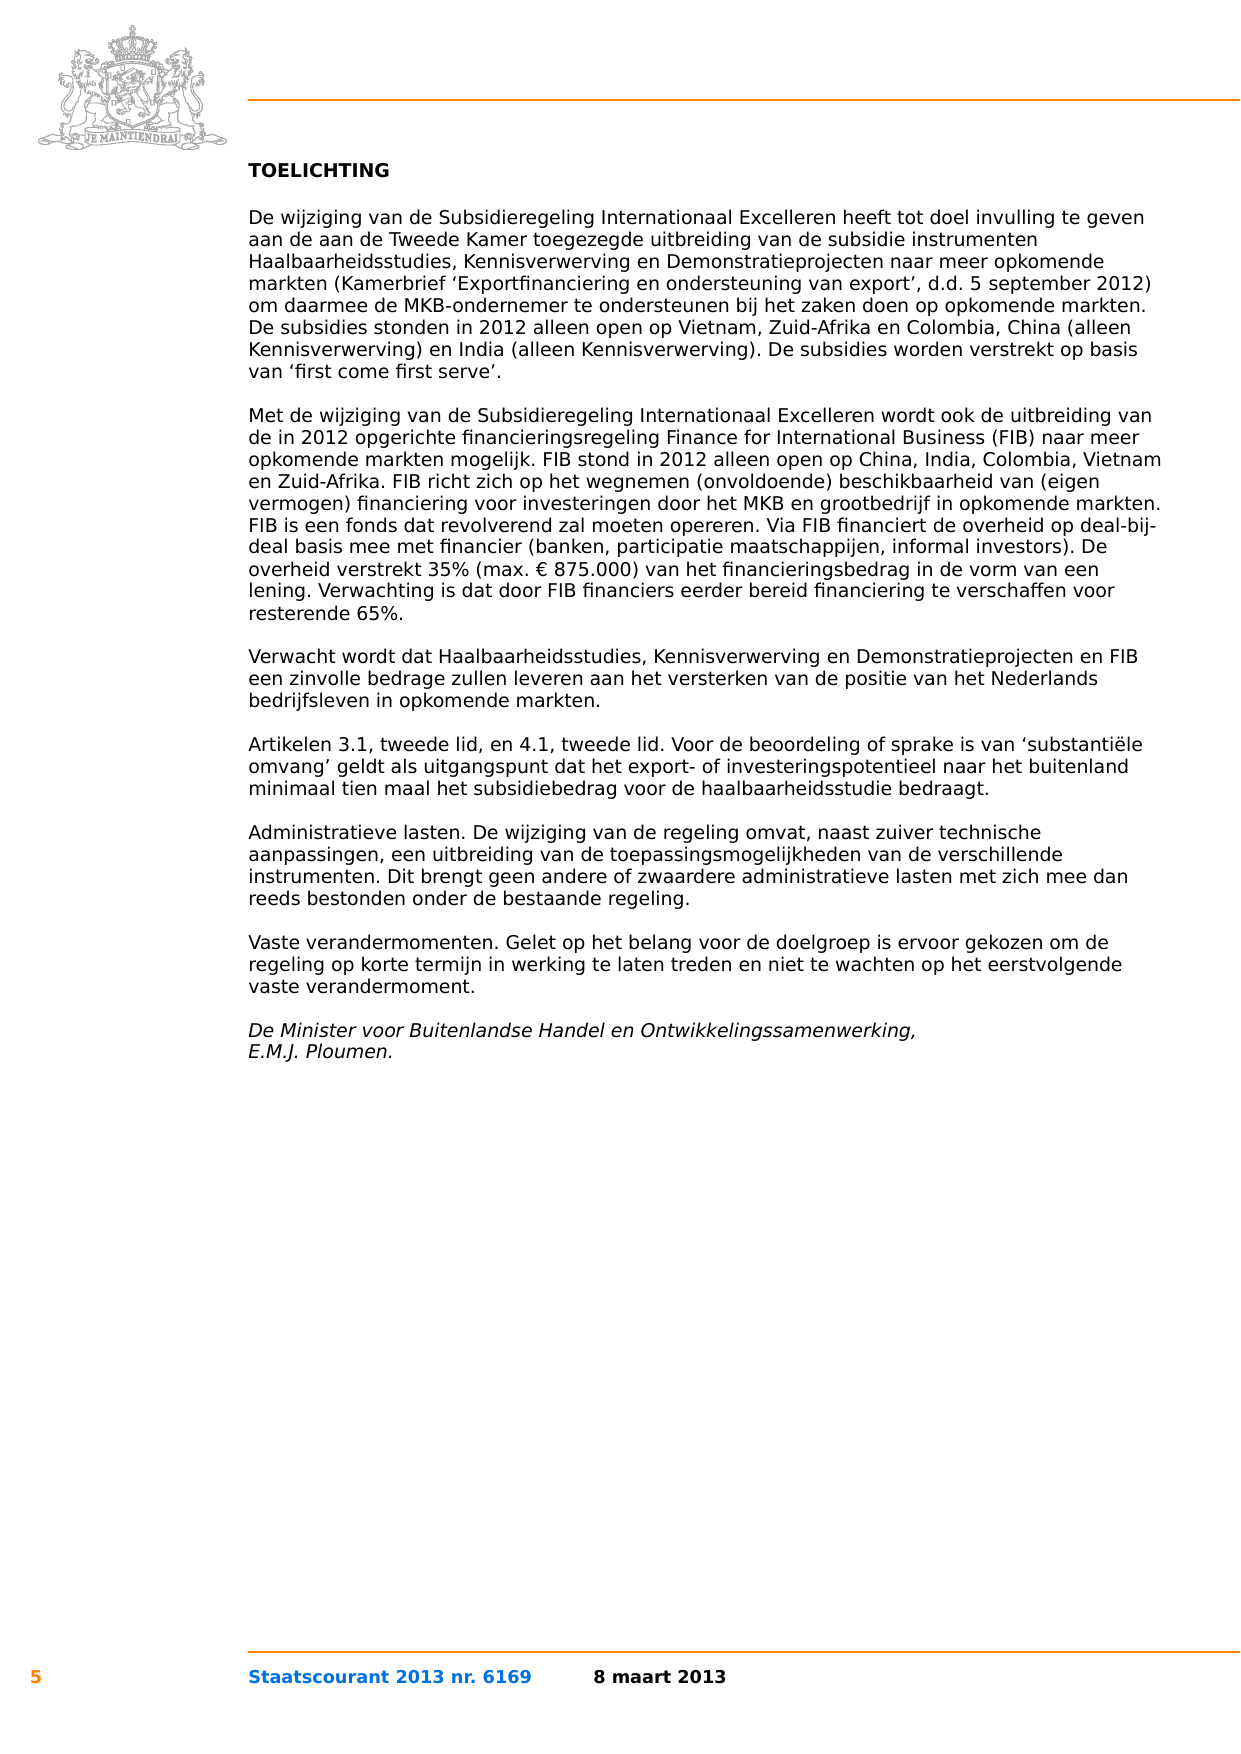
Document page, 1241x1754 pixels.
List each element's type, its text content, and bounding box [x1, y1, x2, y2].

text Verwacht wordt dat Haalbaarheidsstudies, Kennisverwerving en Demonstratieprojecten en FIB een zinvolle bedrage zullen leveren aan het versterken van de positie van het Nederlands bedrijfsleven in opkomende markten. [248, 646, 1163, 712]
text De wijziging van de Subsidieregeling Internationaal Excelleren heeft tot doel invulling te geven aan de aan de Tweede Kamer toegezegde uitbreiding van de subsidie instrumenten Haalbaarheidsstudies, Kennisverwerving en Demonstratieprojecten naar meer opkomende markten (Kamerbrief ‘Exportfinanciering en ondersteuning van export’, d.d. 5 september 2012) om daarmee de MKB-ondernemer te ondersteunen bij het zaken doen op opkomende markten. De subsidies stonden in 2012 alleen open op Vietnam, Zuid-Afrika en Colombia, China (alleen Kennisverwerving) en India (alleen Kennisverwerving). De subsidies worden verstrekt op basis van ‘first come first serve’. [248, 207, 1163, 383]
text Administratieve lasten. De wijziging van de regeling omvat, naast zuiver technische aanpassingen, een uitbreiding van de toepassingsmogelijkheden van de verschillende instrumenten. Dit brengt geen andere of zwaardere administratieve lasten met zich mee dan reeds bestonden onder de bestaande regeling. [248, 822, 1163, 910]
text De Minister voor Buitenlandse Handel en Ontwikkelingssamenwerking, E.M.J. Ploumen. [248, 1019, 1163, 1063]
text Vaste verandermomenten. Gelet op het belang voor de doelgroep is ervoor gekozen om de regeling op korte termijn in werking te laten treden en niet te wachten op het eerstvolgende vaste verandermoment. [248, 932, 1163, 998]
text Artikelen 3.1, tweede lid, en 4.1, tweede lid. Voor de beoordeling of sprake is van ‘substantiële omvang’ geldt als uitgangspunt dat het export- of investeringspotentieel naar het buitenland minimaal tien maal het subsidiebedrag voor de haalbaarheidsstudie bedraagt. [248, 734, 1163, 800]
text Met de wijziging van de Subsidieregeling Internationaal Excelleren wordt ook de uitbreiding van de in 2012 opgerichte financieringsregeling Finance for International Business (FIB) naar meer opkomende markten mogelijk. FIB stond in 2012 alleen open op China, India, Colombia, Vietnam en Zuid-Afrika. FIB richt zich op het wegnemen (onvoldoende) beschikbaarheid van (eigen vermogen) financiering voor investeringen door het MKB en grootbedrijf in opkomende markten. [248, 404, 1163, 514]
text FIB is een fonds dat revolverend zal moeten opereren. Via FIB financiert de overheid op deal-bij-deal basis mee met financier (banken, participatie maatschappijen, informal investors). De overheid verstrekt 35% (max. € 875.000) van het financieringsbedrag in de vorm van een lening. Verwachting is dat door FIB financiers eerder bereid financiering te verschaffen voor resterende 65%. [248, 514, 1163, 624]
subtitle TOELICHTING [248, 160, 1163, 182]
picture [38, 25, 227, 150]
